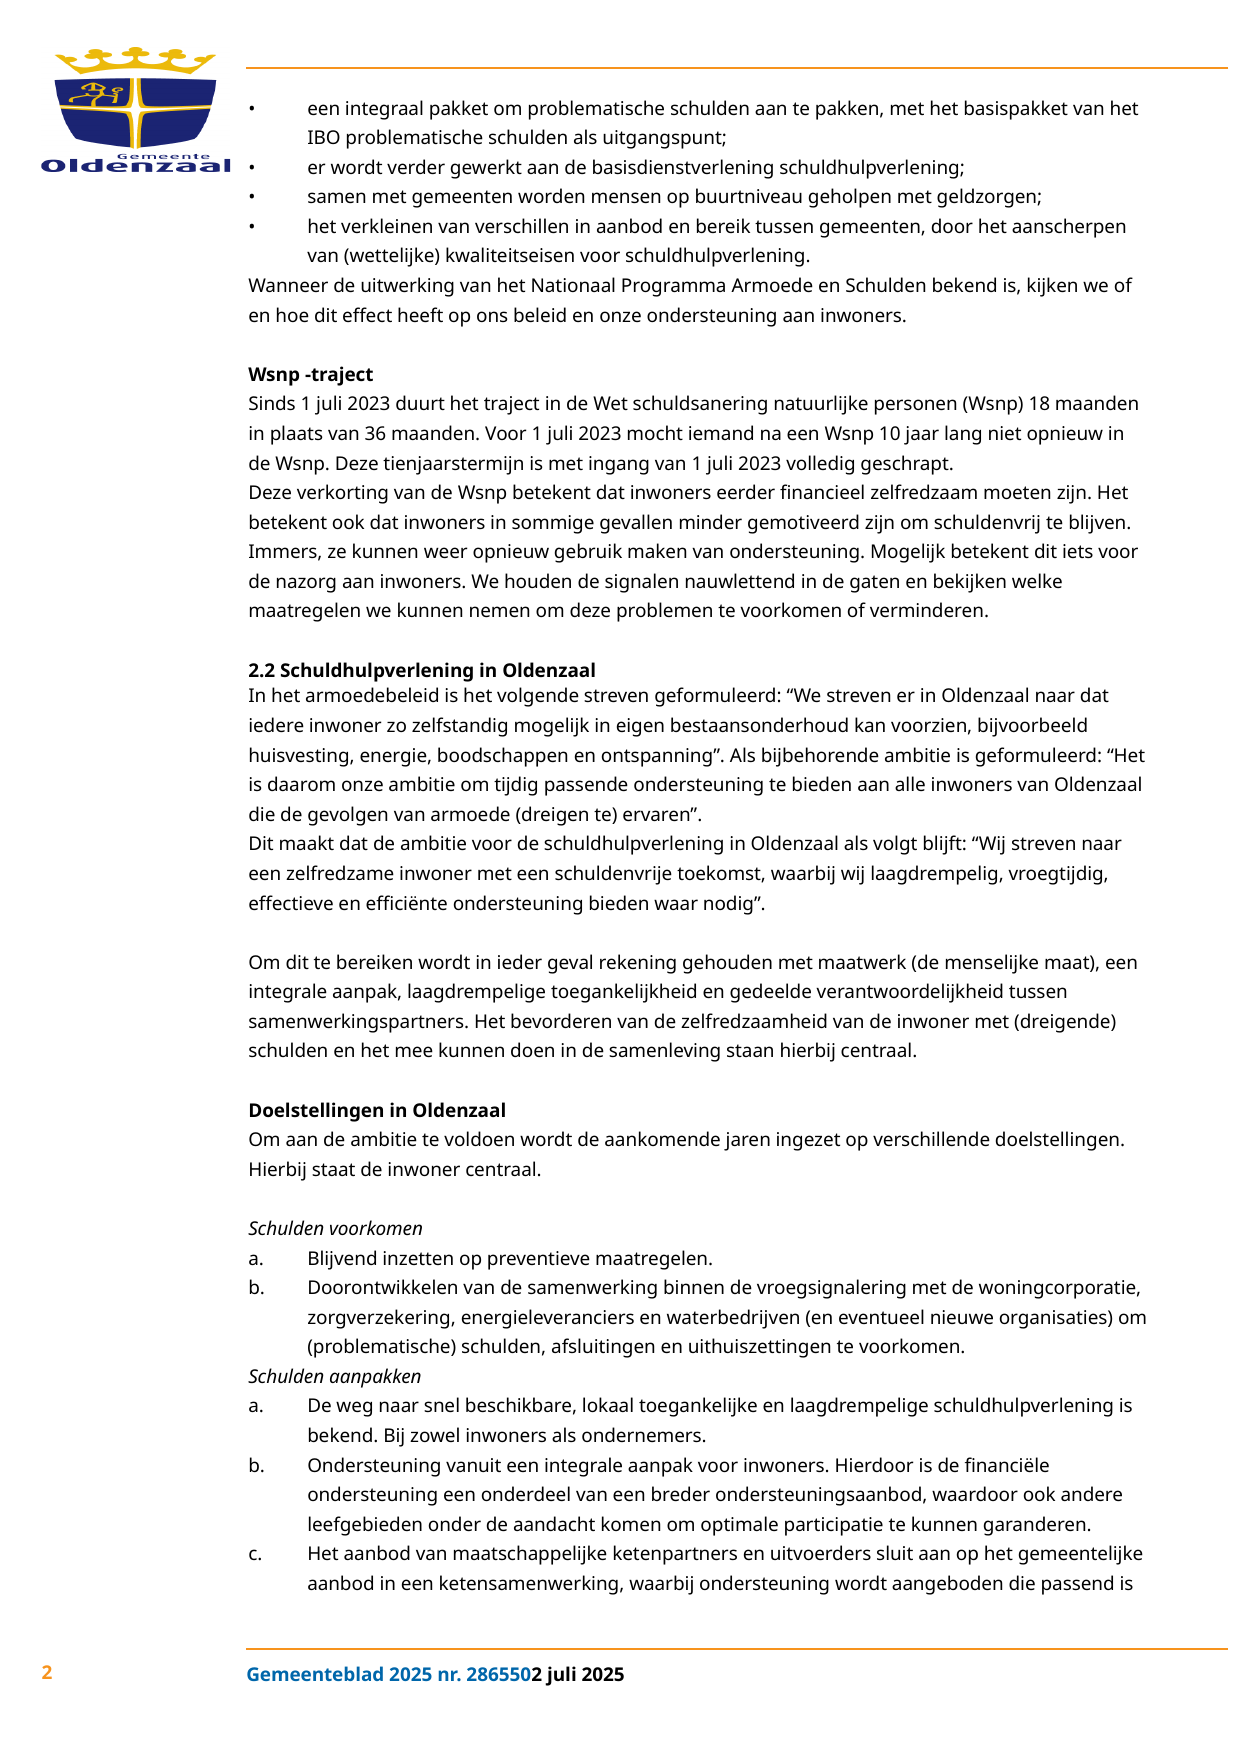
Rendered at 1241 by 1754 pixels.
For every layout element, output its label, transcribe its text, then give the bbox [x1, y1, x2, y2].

text Dit maakt dat de ambitie voor de schuldhulpverlening in Oldenzaal als volgt blijft: “Wij streven naar een zelfredzame inwoner met een schuldenvrije toekomst, waarbij wij laagdrempelig, vroegtijdig, effectieve en efficiënte ondersteuning bieden waar nodig”. [248, 831, 1152, 915]
text Om aan de ambitie te voldoen wordt de aankomende jaren ingezet op verschillende doelstellingen. Hierbij staat de inwoner centraal. [248, 1126, 1152, 1182]
text Wsnp -traject [248, 361, 1152, 387]
text Om dit te bereiken wordt in ieder geval rekening gehouden met maatwerk (de menselijke maat), een integrale aanpak, laagdrempelige toegankelijkheid en gedeelde verantwoordelijkheid tussen samenwerkingspartners. Het bevorderen van de zelfredzaamheid van de inwoner met (dreigende) schulden en het mee kunnen doen in de samenleving staan hierbij centraal. [248, 949, 1152, 1063]
text Schulden voorkomen [248, 1215, 1152, 1241]
list Ondersteuning vanuit een integrale aanpak voor inwoners. Hierdoor is de financiële ondersteuning een onderdeel van een breder ondersteuningsaanbod, waardoor ook andere leefgebieden onder de aandacht komen om optimale participatie te kunnen garanderen. [248, 1452, 1152, 1537]
list Blijvend inzetten op preventieve maatregelen. [248, 1245, 1152, 1270]
list samen met gemeenten worden mensen op buurtniveau geholpen met geldzorgen; [248, 183, 1152, 209]
list Doorontwikkelen van de samenwerking binnen de vroegsignalering met de woningcorporatie, zorgverzekering, energieleveranciers en waterbedrijven (en eventueel nieuwe organisaties) om (problematische) schulden, afsluitingen en uithuiszettingen te voorkomen. [248, 1274, 1152, 1359]
text Schulden aanpakken [248, 1363, 1152, 1389]
list een integraal pakket om problematische schulden aan te pakken, met het basispakket van het IBO problematische schulden als uitgangspunt; [248, 95, 1152, 150]
list Het aanbod van maatschappelijke ketenpartners en uitvoerders sluit aan op het gemeentelijke aanbod in een ketensamenwerking, waarbij ondersteuning wordt aangeboden die passend is [248, 1541, 1152, 1596]
list De weg naar snel beschikbare, lokaal toegankelijke en laagdrempelige schuldhulpverlening is bekend. Bij zowel inwoners als ondernemers. [248, 1393, 1152, 1448]
text 2.2 Schuldhulpverlening in Oldenzaal [248, 657, 1152, 683]
list het verkleinen van verschillen in aanbod en bereik tussen gemeenten, door het aanscherpen van (wettelijke) kwaliteitseisen voor schuldhulpverlening. [248, 213, 1152, 268]
text Wanneer de uitwerking van het Nationaal Programma Armoede en Schulden bekend is, kijken we of en hoe dit effect heeft op ons beleid en onze ondersteuning aan inwoners. [248, 272, 1152, 328]
text Sinds 1 juli 2023 duurt het traject in de Wet schuldsanering natuurlijke personen (Wsnp) 18 maanden in plaats van 36 maanden. Voor 1 juli 2023 mocht iemand na een Wsnp 10 jaar lang niet opnieuw in de Wsnp. Deze tienjaarstermijn is met ingang van 1 juli 2023 volledig geschrapt. [248, 391, 1152, 476]
picture [41, 47, 231, 172]
list er wordt verder gewerkt aan de basisdienstverlening schuldhulpverlening; [248, 154, 1152, 180]
text Doelstellingen in Oldenzaal [248, 1097, 1152, 1122]
text Deze verkorting van de Wsnp betekent dat inwoners eerder financieel zelfredzaam moeten zijn. Het betekent ook dat inwoners in sommige gevallen minder gemotiveerd zijn om schuldenvrij te blijven. Immers, ze kunnen weer opnieuw gebruik maken van ondersteuning. Mogelijk betekent dit iets voor de nazorg aan inwoners. We houden de signalen nauwlettend in de gaten en bekijken welke maatregelen we kunnen nemen om deze problemen te voorkomen of verminderen. [248, 479, 1152, 623]
text In het armoedebeleid is het volgende streven geformuleerd: “We streven er in Oldenzaal naar dat iedere inwoner zo zelfstandig mogelijk in eigen bestaansonderhoud kan voorzien, bijvoorbeeld huisvesting, energie, boodschappen en ontspanning”. Als bijbehorende ambitie is geformuleerd: “Het is daarom onze ambitie om tijdig passende ondersteuning te bieden aan alle inwoners van Oldenzaal die de gevolgen van armoede (dreigen te) ervaren”. [248, 683, 1152, 827]
